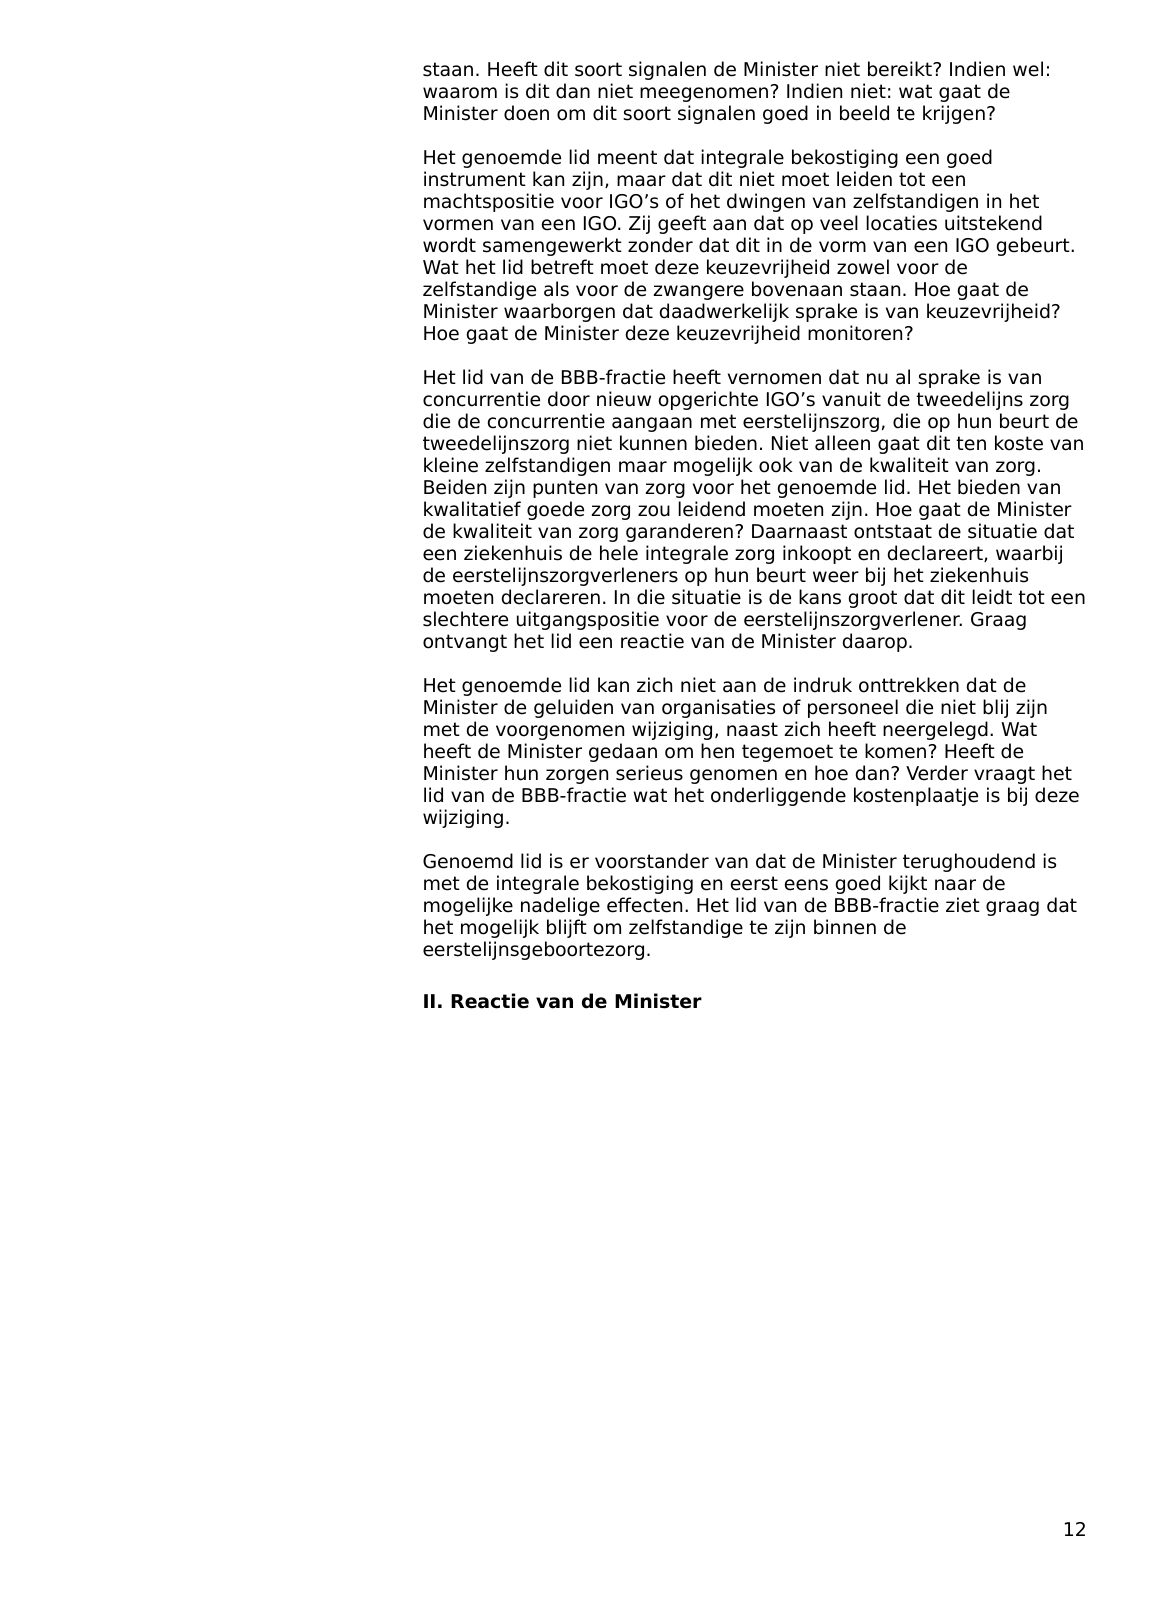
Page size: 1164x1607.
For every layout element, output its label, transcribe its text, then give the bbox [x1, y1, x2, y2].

subtitle II. Reactie van de Minister [422, 991, 1087, 1013]
text Genoemd lid is er voorstander van dat de Minister terughoudend is met de integrale bekostiging en eerst eens goed kijkt naar de mogelijke nadelige effecten. Het lid van de BBB-fractie ziet graag dat het mogelijk blijft om zelfstandige te zijn binnen de eerstelijnsgeboortezorg. [422, 851, 1087, 961]
text staan. Heeft dit soort signalen de Minister niet bereikt? Indien wel: waarom is dit dan niet meegenomen? Indien niet: wat gaat de Minister doen om dit soort signalen goed in beeld te krijgen? [422, 59, 1087, 125]
text Het genoemde lid meent dat integrale bekostiging een goed instrument kan zijn, maar dat dit niet moet leiden tot een machtspositie voor IGO’s of het dwingen van zelfstandigen in het vormen van een IGO. Zij geeft aan dat op veel locaties uitstekend wordt samengewerkt zonder dat dit in de vorm van een IGO gebeurt. Wat het lid betreft moet deze keuzevrijheid zowel voor de zelfstandige als voor de zwangere bovenaan staan. Hoe gaat de Minister waarborgen dat daadwerkelijk sprake is van keuzevrijheid? Hoe gaat de Minister deze keuzevrijheid monitoren? [422, 147, 1087, 345]
text Het genoemde lid kan zich niet aan de indruk onttrekken dat de Minister de geluiden van organisaties of personeel die niet blij zijn met de voorgenomen wijziging, naast zich heeft neergelegd. Wat heeft de Minister gedaan om hen tegemoet te komen? Heeft de Minister hun zorgen serieus genomen en hoe dan? Verder vraagt het lid van de BBB-fractie wat het onderliggende kostenplaatje is bij deze wijziging. [422, 675, 1087, 829]
text Het lid van de BBB-fractie heeft vernomen dat nu al sprake is van concurrentie door nieuw opgerichte IGO’s vanuit de tweedelijns zorg die de concurrentie aangaan met eerstelijnszorg, die op hun beurt de tweedelijnszorg niet kunnen bieden. Niet alleen gaat dit ten koste van kleine zelfstandigen maar mogelijk ook van de kwaliteit van zorg. Beiden zijn punten van zorg voor het genoemde lid. Het bieden van kwalitatief goede zorg zou leidend moeten zijn. Hoe gaat de Minister de kwaliteit van zorg garanderen? Daarnaast ontstaat de situatie dat een ziekenhuis de hele integrale zorg inkoopt en declareert, waarbij de eerstelijnszorgverleners op hun beurt weer bij het ziekenhuis moeten declareren. In die situatie is de kans groot dat dit leidt tot een slechtere uitgangspositie voor de eerstelijnszorgverlener. Graag ontvangt het lid een reactie van de Minister daarop. [422, 367, 1087, 653]
